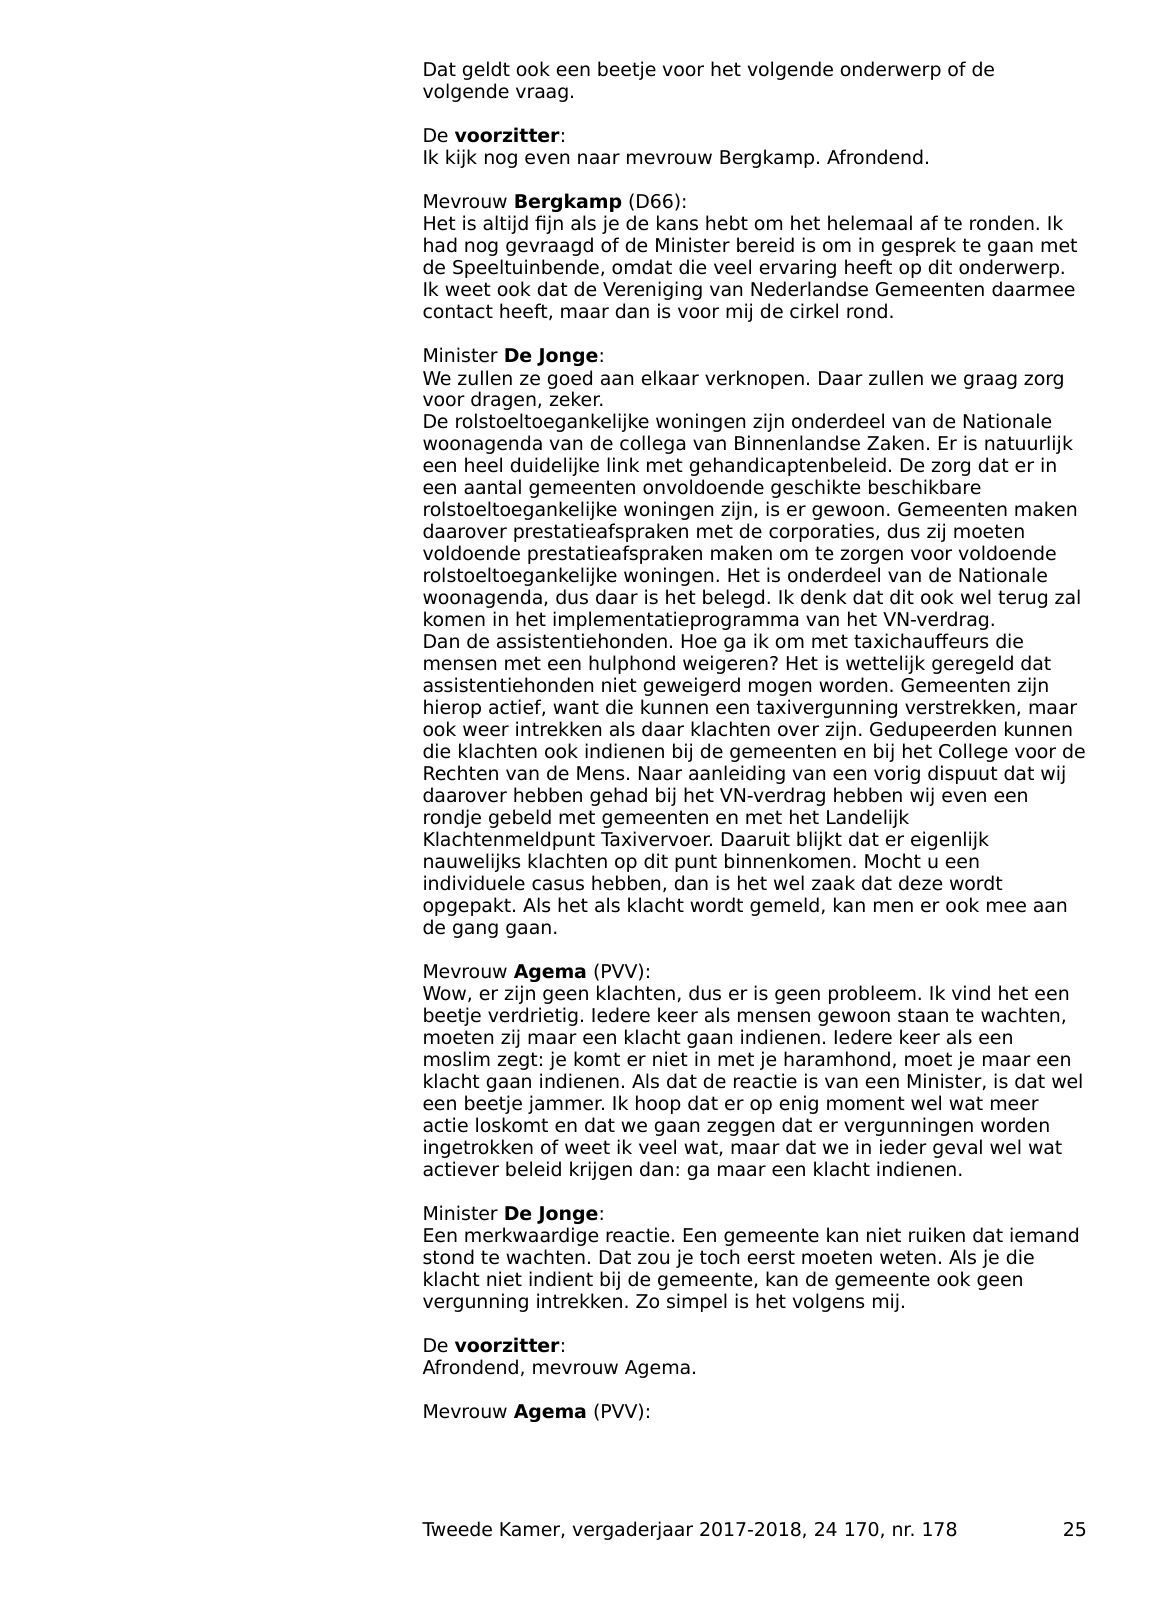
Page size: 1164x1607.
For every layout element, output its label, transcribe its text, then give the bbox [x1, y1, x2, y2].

text Ik kijk nog even naar mevrouw Bergkamp. Afrondend. [422, 147, 1087, 169]
text Mevrouw Agema (PVV): [422, 961, 1087, 983]
text Dan de assistentiehonden. Hoe ga ik om met taxichauffeurs die mensen met een hulphond weigeren? Het is wettelijk geregeld dat assistentiehonden niet geweigerd mogen worden. Gemeenten zijn hierop actief, want die kunnen een taxivergunning verstrekken, maar ook weer intrekken als daar klachten over zijn. Gedupeerden kunnen die klachten ook indienen bij de gemeenten en bij het College voor de Rechten van de Mens. Naar aanleiding van een vorig dispuut dat wij daarover hebben gehad bij het VN-verdrag hebben wij even een rondje gebeld met gemeenten en met het Landelijk Klachtenmeldpunt Taxivervoer. Daaruit blijkt dat er eigenlijk nauwelijks klachten op dit punt binnenkomen. Mocht u een individuele casus hebben, dan is het wel zaak dat deze wordt opgepakt. Als het als klacht wordt gemeld, kan men er ook mee aan de gang gaan. [422, 631, 1087, 939]
text Een merkwaardige reactie. Een gemeente kan niet ruiken dat iemand stond te wachten. Dat zou je toch eerst moeten weten. Als je die klacht niet indient bij de gemeente, kan de gemeente ook geen vergunning intrekken. Zo simpel is het volgens mij. [422, 1225, 1087, 1313]
text De rolstoeltoegankelijke woningen zijn onderdeel van de Nationale woonagenda van de collega van Binnenlandse Zaken. Er is natuurlijk een heel duidelijke link met gehandicaptenbeleid. De zorg dat er in een aantal gemeenten onvoldoende geschikte beschikbare rolstoeltoegankelijke woningen zijn, is er gewoon. Gemeenten maken daarover prestatieafspraken met de corporaties, dus zij moeten voldoende prestatieafspraken maken om te zorgen voor voldoende rolstoeltoegankelijke woningen. Het is onderdeel van de Nationale woonagenda, dus daar is het belegd. Ik denk dat dit ook wel terug zal komen in het implementatieprogramma van het VN-verdrag. [422, 411, 1087, 631]
text De voorzitter: [422, 1335, 1087, 1357]
text We zullen ze goed aan elkaar verknopen. Daar zullen we graag zorg voor dragen, zeker. [422, 367, 1087, 411]
text Wow, er zijn geen klachten, dus er is geen probleem. Ik vind het een beetje verdrietig. Iedere keer als mensen gewoon staan te wachten, moeten zij maar een klacht gaan indienen. Iedere keer als een moslim zegt: je komt er niet in met je haramhond, moet je maar een klacht gaan indienen. Als dat de reactie is van een Minister, is dat wel een beetje jammer. Ik hoop dat er op enig moment wel wat meer actie loskomt en dat we gaan zeggen dat er vergunningen worden ingetrokken of weet ik veel wat, maar dat we in ieder geval wel wat actiever beleid krijgen dan: ga maar een klacht indienen. [422, 983, 1087, 1181]
text Mevrouw Agema (PVV): [422, 1401, 1087, 1423]
text Dat geldt ook een beetje voor het volgende onderwerp of de volgende vraag. [422, 59, 1087, 103]
text Minister De Jonge: [422, 345, 1087, 367]
text De voorzitter: [422, 125, 1087, 147]
text Het is altijd fijn als je de kans hebt om het helemaal af te ronden. Ik had nog gevraagd of de Minister bereid is om in gesprek te gaan met de Speeltuinbende, omdat die veel ervaring heeft op dit onderwerp. Ik weet ook dat de Vereniging van Nederlandse Gemeenten daarmee contact heeft, maar dan is voor mij de cirkel rond. [422, 213, 1087, 323]
text Minister De Jonge: [422, 1203, 1087, 1225]
text Afrondend, mevrouw Agema. [422, 1357, 1087, 1379]
text Mevrouw Bergkamp (D66): [422, 191, 1087, 213]
